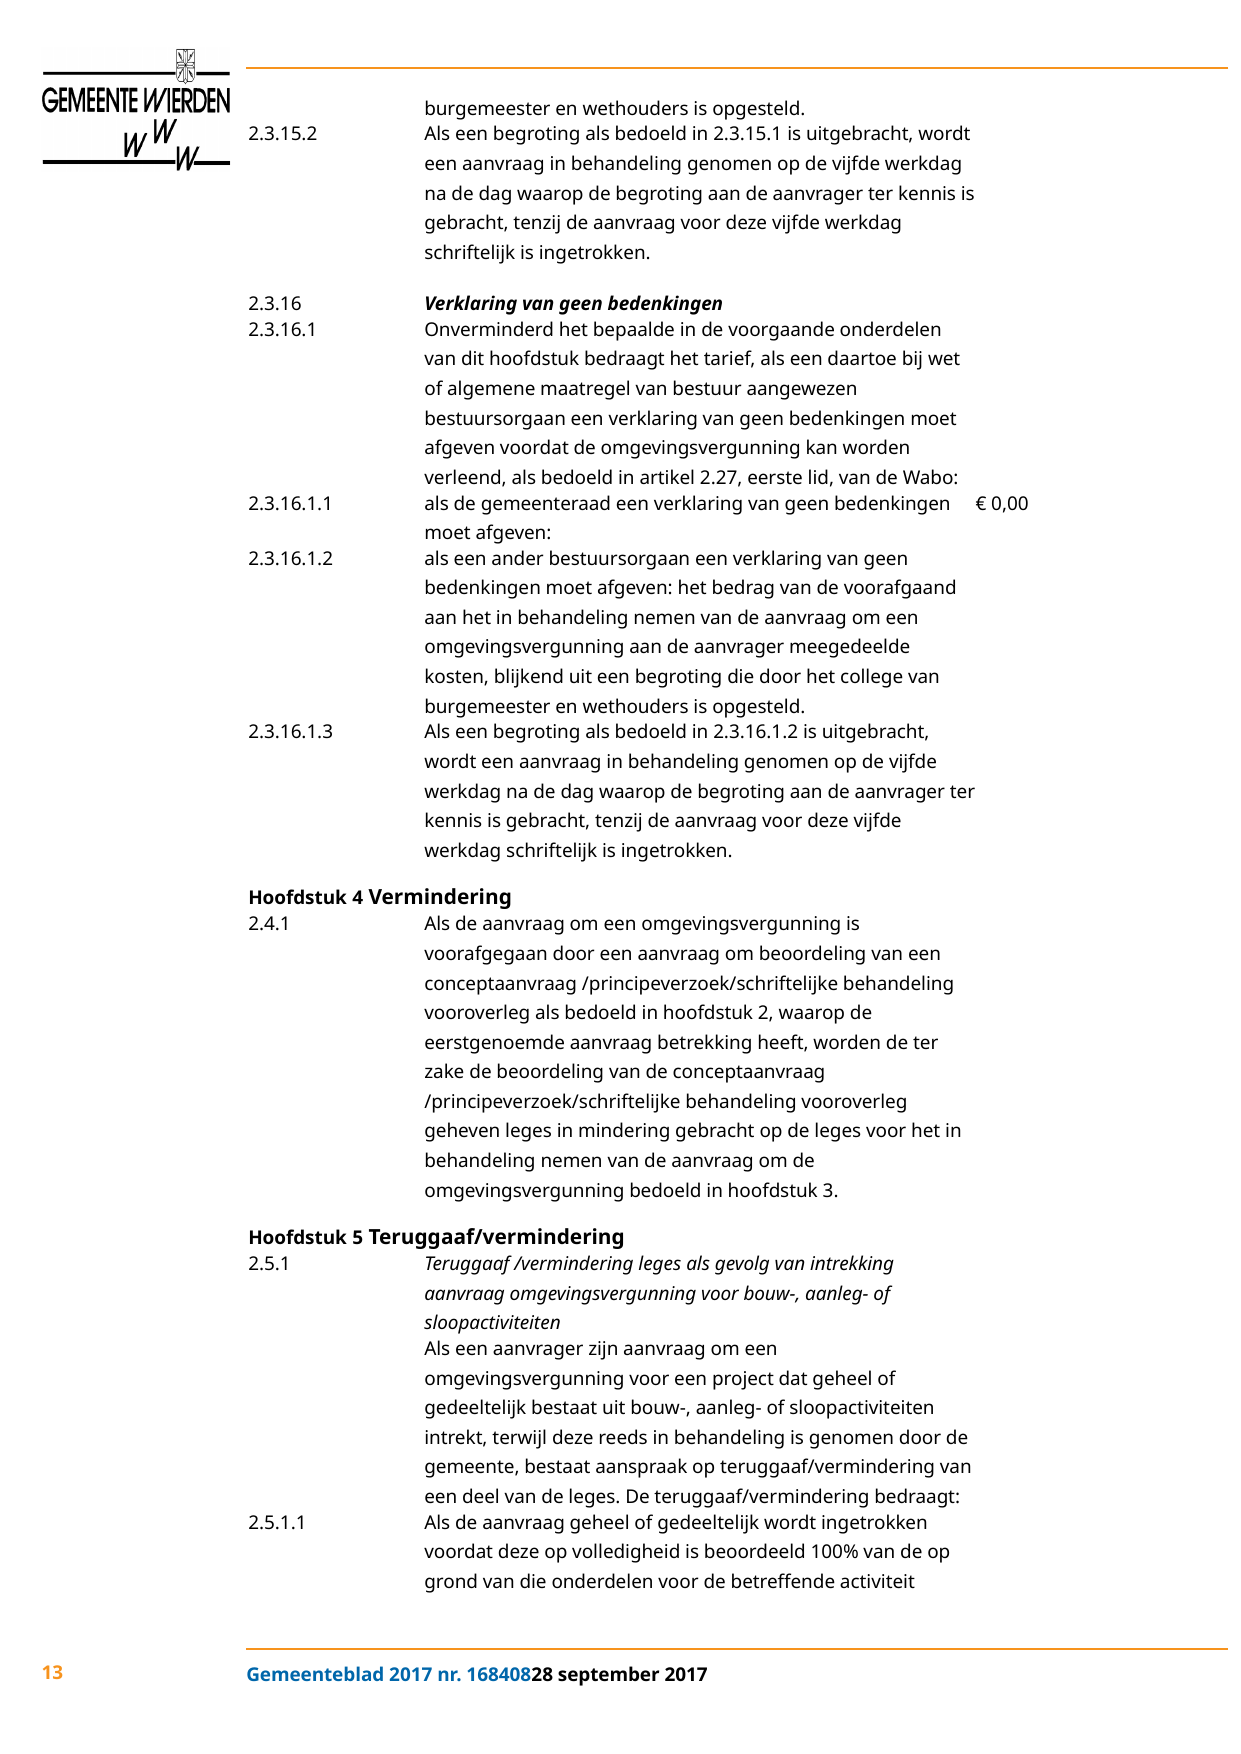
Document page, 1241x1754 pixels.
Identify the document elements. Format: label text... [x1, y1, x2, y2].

table_header Teruggaaf /vermindering leges als gevolg van intrekking aanvraag omgevingsvergunning voor bouw-, aanleg- of sloopactiviteiten [424, 1250, 975, 1335]
table_header Als de aanvraag om een omgevingsvergunning is voorafgegaan door een aanvraag om beoordeling van een conceptaanvraag /principeverzoek/schriftelijke behandeling vooroverleg als bedoeld in hoofdstuk 2, waarop de eerstgenoemde aanvraag betrekking heeft, worden de ter zake de beoordeling van de conceptaanvraag /principeverzoek/schriftelijke behandeling vooroverleg geheven leges in mindering gebracht op de leges voor het in behandeling nemen van de aanvraag om de omgevingsvergunning bedoeld in hoofdstuk 3. [424, 911, 975, 1202]
table_cell € 0,00 [975, 490, 1152, 545]
table_cell 2.3.16.1.1 [248, 490, 424, 545]
table_cell [248, 1335, 424, 1509]
table_cell 2.3.16.1.3 [248, 719, 424, 863]
table_cell [975, 316, 1152, 490]
table_cell 2.3.16.1.2 [248, 545, 424, 719]
table_cell [975, 95, 1152, 121]
table_header 2.5.1 [248, 1250, 424, 1335]
table_cell als de gemeenteraad een verklaring van geen bedenkingen moet afgeven: [424, 490, 975, 545]
table_header [975, 911, 1152, 1202]
table_cell Als een begroting als bedoeld in 2.3.15.1 is uitgebracht, wordt een aanvraag in behandeling genomen op de vijfde werkdag na de dag waarop de begroting aan de aanvrager ter kennis is gebracht, tenzij de aanvraag voor deze vijfde werkdag schriftelijk is ingetrokken. [424, 121, 975, 264]
table_cell als een ander bestuursorgaan een verklaring van geen bedenkingen moet afgeven: het bedrag van de voorafgaand aan het in behandeling nemen van de aanvraag om een omgevingsvergunning aan de aanvrager meegedeelde kosten, blijkend uit een begroting die door het college van burgemeester en wethouders is opgesteld. [424, 545, 975, 719]
table_cell Verklaring van geen bedenkingen [424, 290, 975, 316]
table_cell [248, 265, 424, 290]
table_cell [248, 95, 424, 121]
table_cell 2.3.15.2 [248, 121, 424, 264]
table_header [975, 1250, 1152, 1335]
table_cell burgemeester en wethouders is opgesteld. [424, 95, 975, 121]
table_cell [424, 265, 975, 290]
table_cell [975, 265, 1152, 290]
table_cell [975, 1335, 1152, 1509]
text Hoofdstuk 5 Teruggaaf/vermindering [248, 1222, 1152, 1250]
table_cell 2.5.1.1 [248, 1509, 424, 1594]
table_cell Als een begroting als bedoeld in 2.3.16.1.2 is uitgebracht, wordt een aanvraag in behandeling genomen op de vijfde werkdag na de dag waarop de begroting aan de aanvrager ter kennis is gebracht, tenzij de aanvraag voor deze vijfde werkdag schriftelijk is ingetrokken. [424, 719, 975, 863]
table_cell [975, 121, 1152, 264]
table_cell [975, 719, 1152, 863]
table_cell 2.3.16 [248, 290, 424, 316]
table_cell Onverminderd het bepaalde in de voorgaande onderdelen van dit hoofdstuk bedraagt het tarief, als een daartoe bij wet of algemene maatregel van bestuur aangewezen bestuursorgaan een verklaring van geen bedenkingen moet afgeven voordat de omgevingsvergunning kan worden verleend, als bedoeld in artikel 2.27, eerste lid, van de Wabo: [424, 316, 975, 490]
text Hoofdstuk 4 Vermindering [248, 882, 1152, 910]
table_header 2.4.1 [248, 911, 424, 1202]
table_cell [975, 290, 1152, 316]
table_cell Als een aanvrager zijn aanvraag om een omgevingsvergunning voor een project dat geheel of gedeeltelijk bestaat uit bouw-, aanleg- of sloopactiviteiten intrekt, terwijl deze reeds in behandeling is genomen door de gemeente, bestaat aanspraak op teruggaaf/vermindering van een deel van de leges. De teruggaaf/vermindering bedraagt: [424, 1335, 975, 1509]
table_cell [975, 545, 1152, 719]
picture [41, 47, 231, 172]
table_cell [975, 1509, 1152, 1594]
table_cell Als de aanvraag geheel of gedeeltelijk wordt ingetrokken voordat deze op volledigheid is beoordeeld 100% van de op grond van die onderdelen voor de betreffende activiteit [424, 1509, 975, 1594]
table_cell 2.3.16.1 [248, 316, 424, 490]
